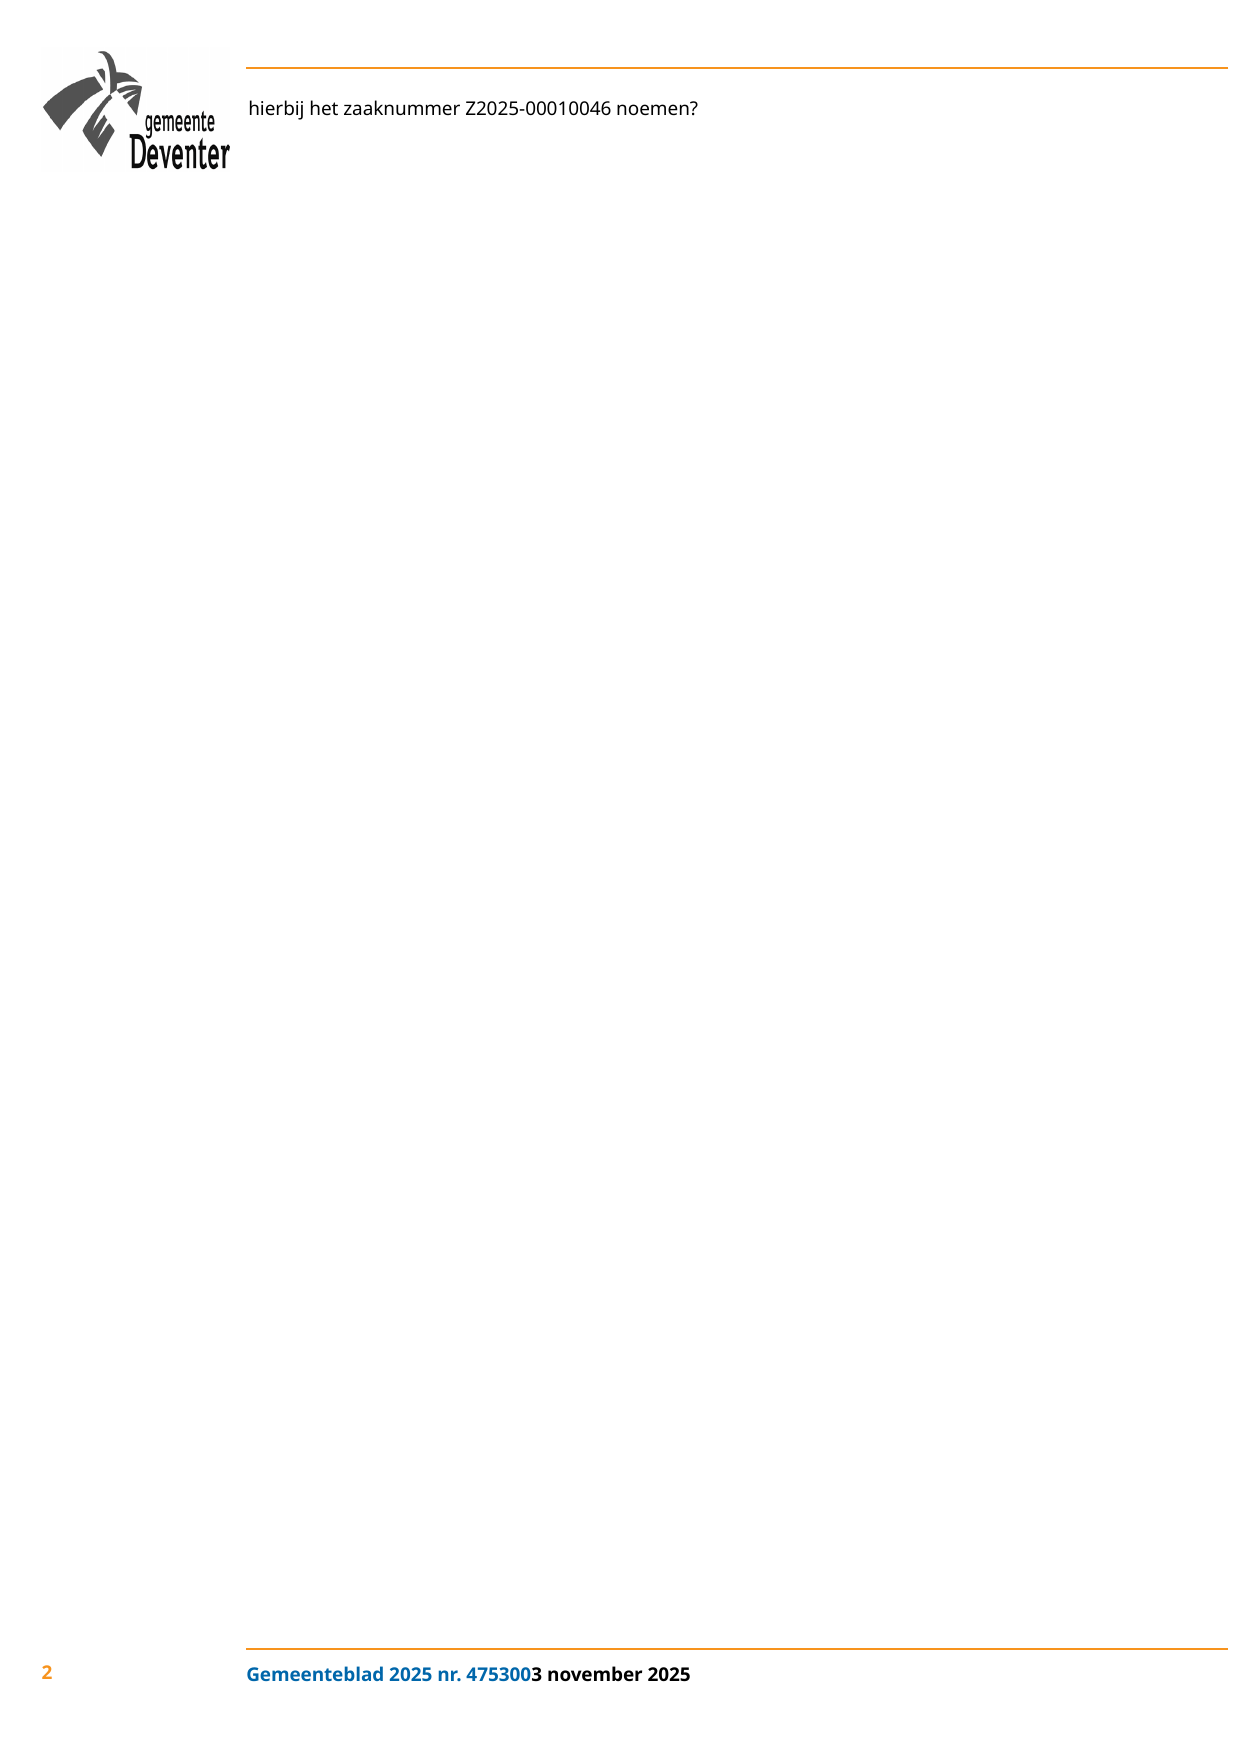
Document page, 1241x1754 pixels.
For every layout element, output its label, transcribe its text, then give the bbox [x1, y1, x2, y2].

picture [41, 47, 231, 172]
text hierbij het zaaknummer Z2025-00010046 noemen? [248, 95, 1152, 121]
